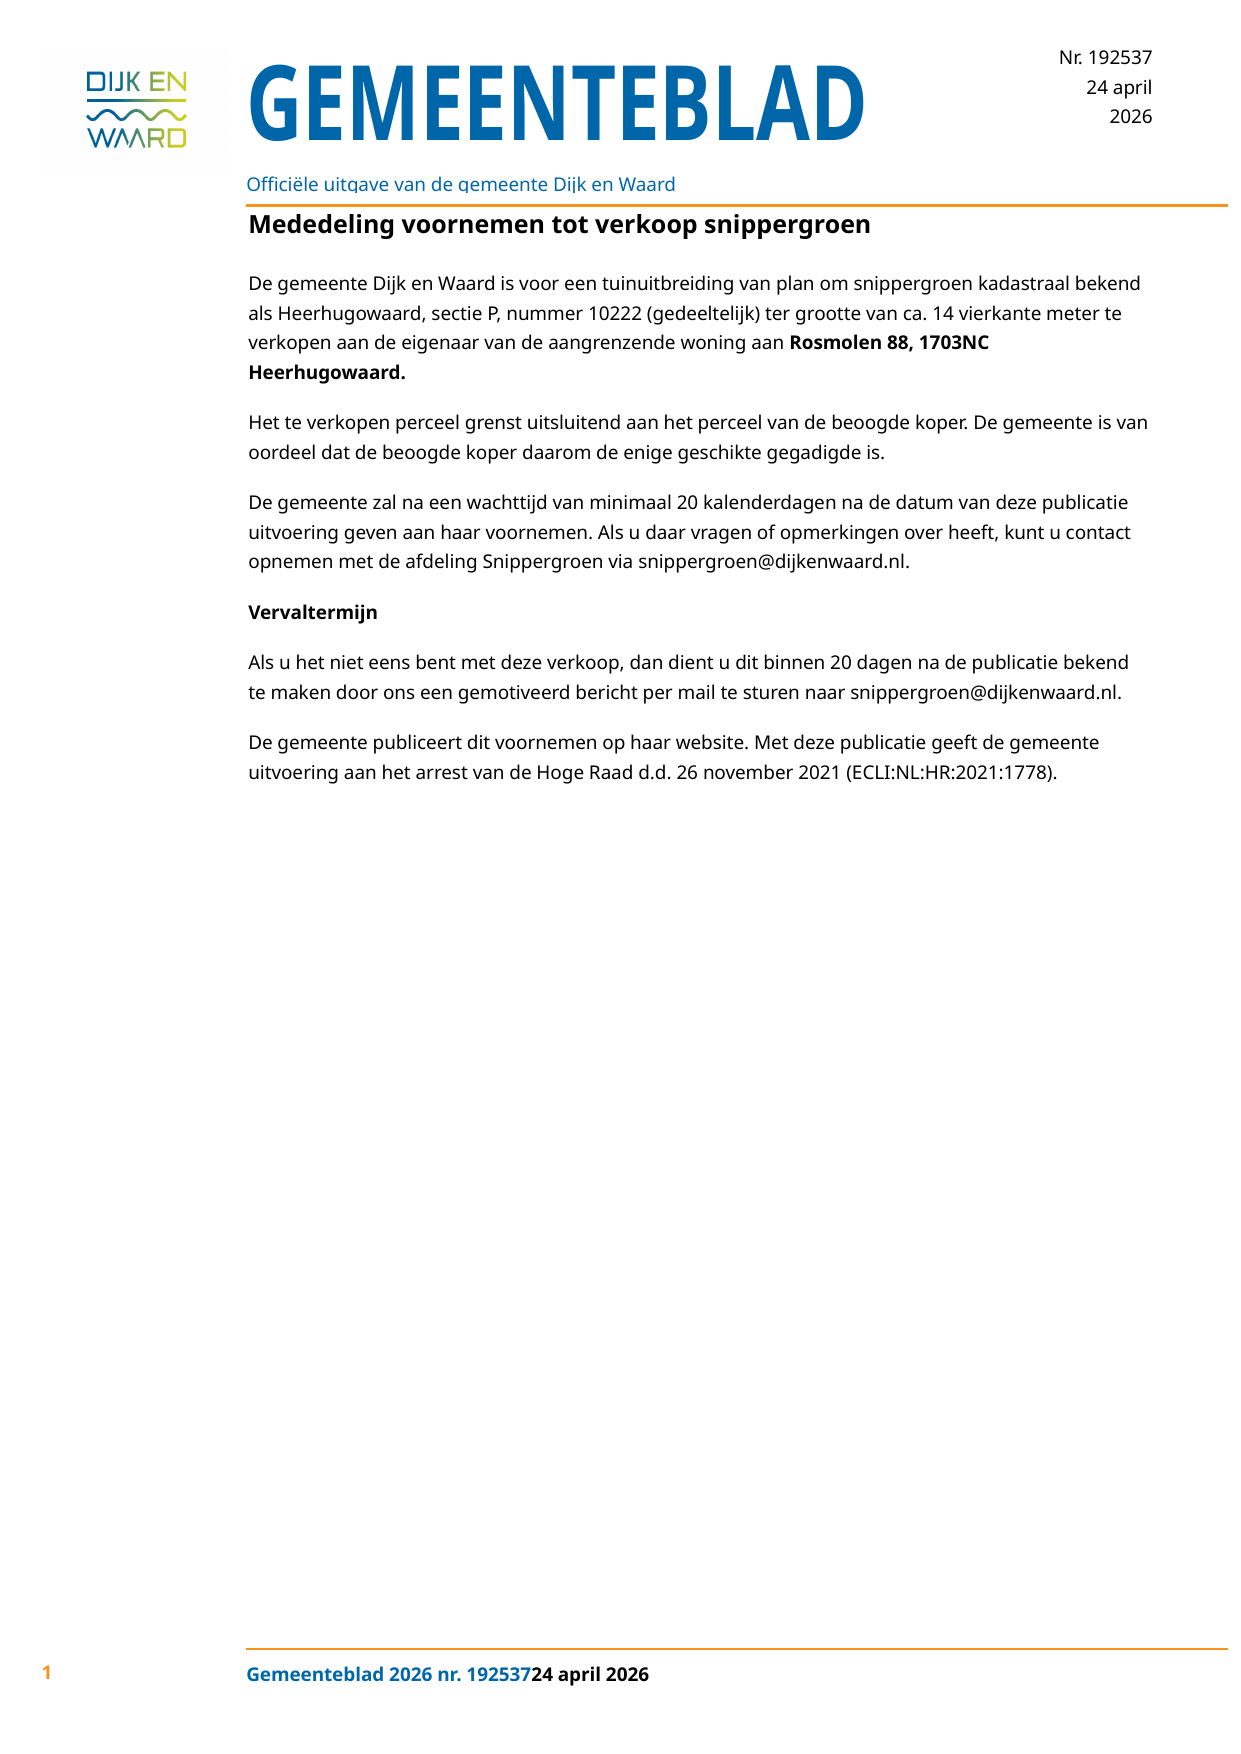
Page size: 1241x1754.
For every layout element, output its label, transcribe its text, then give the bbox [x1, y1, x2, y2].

text Als u het niet eens bent met deze verkoop, dan dient u dit binnen 20 dagen na de publicatie bekend te maken door ons een gemotiveerd bericht per mail te sturen naar snippergroen@dijkenwaard.nl. [248, 649, 1152, 705]
text Mededeling voornemen tot verkoop snippergroen [248, 207, 1152, 241]
text De gemeente Dijk en Waard is voor een tuinuitbreiding van plan om snippergroen kadastraal bekend als Heerhugowaard, sectie P, nummer 10222 (gedeeltelijk) ter grootte van ca. 14 vierkante meter te verkopen aan de eigenaar van de aangrenzende woning aan Rosmolen 88, 1703NC Heerhugowaard. [248, 270, 1152, 385]
text De gemeente publiceert dit voornemen op haar website. Met deze publicatie geeft de gemeente uitvoering aan het arrest van de Hoge Raad d.d. 26 november 2021 (ECLI:NL:HR:2021:1778). [248, 729, 1152, 785]
text De gemeente zal na een wachttijd van minimaal 20 kalenderdagen na de datum van deze publicatie uitvoering geven aan haar voornemen. Als u daar vragen of opmerkingen over heeft, kunt u contact opnemen met de afdeling Snippergroen via snippergroen@dijkenwaard.nl. [248, 489, 1152, 574]
text Vervaltermijn [248, 599, 1152, 625]
picture [41, 47, 231, 172]
text Het te verkopen perceel grenst uitsluitend aan het perceel van de beoogde koper. De gemeente is van oordeel dat de beoogde koper daarom de enige geschikte gegadigde is. [248, 409, 1152, 465]
